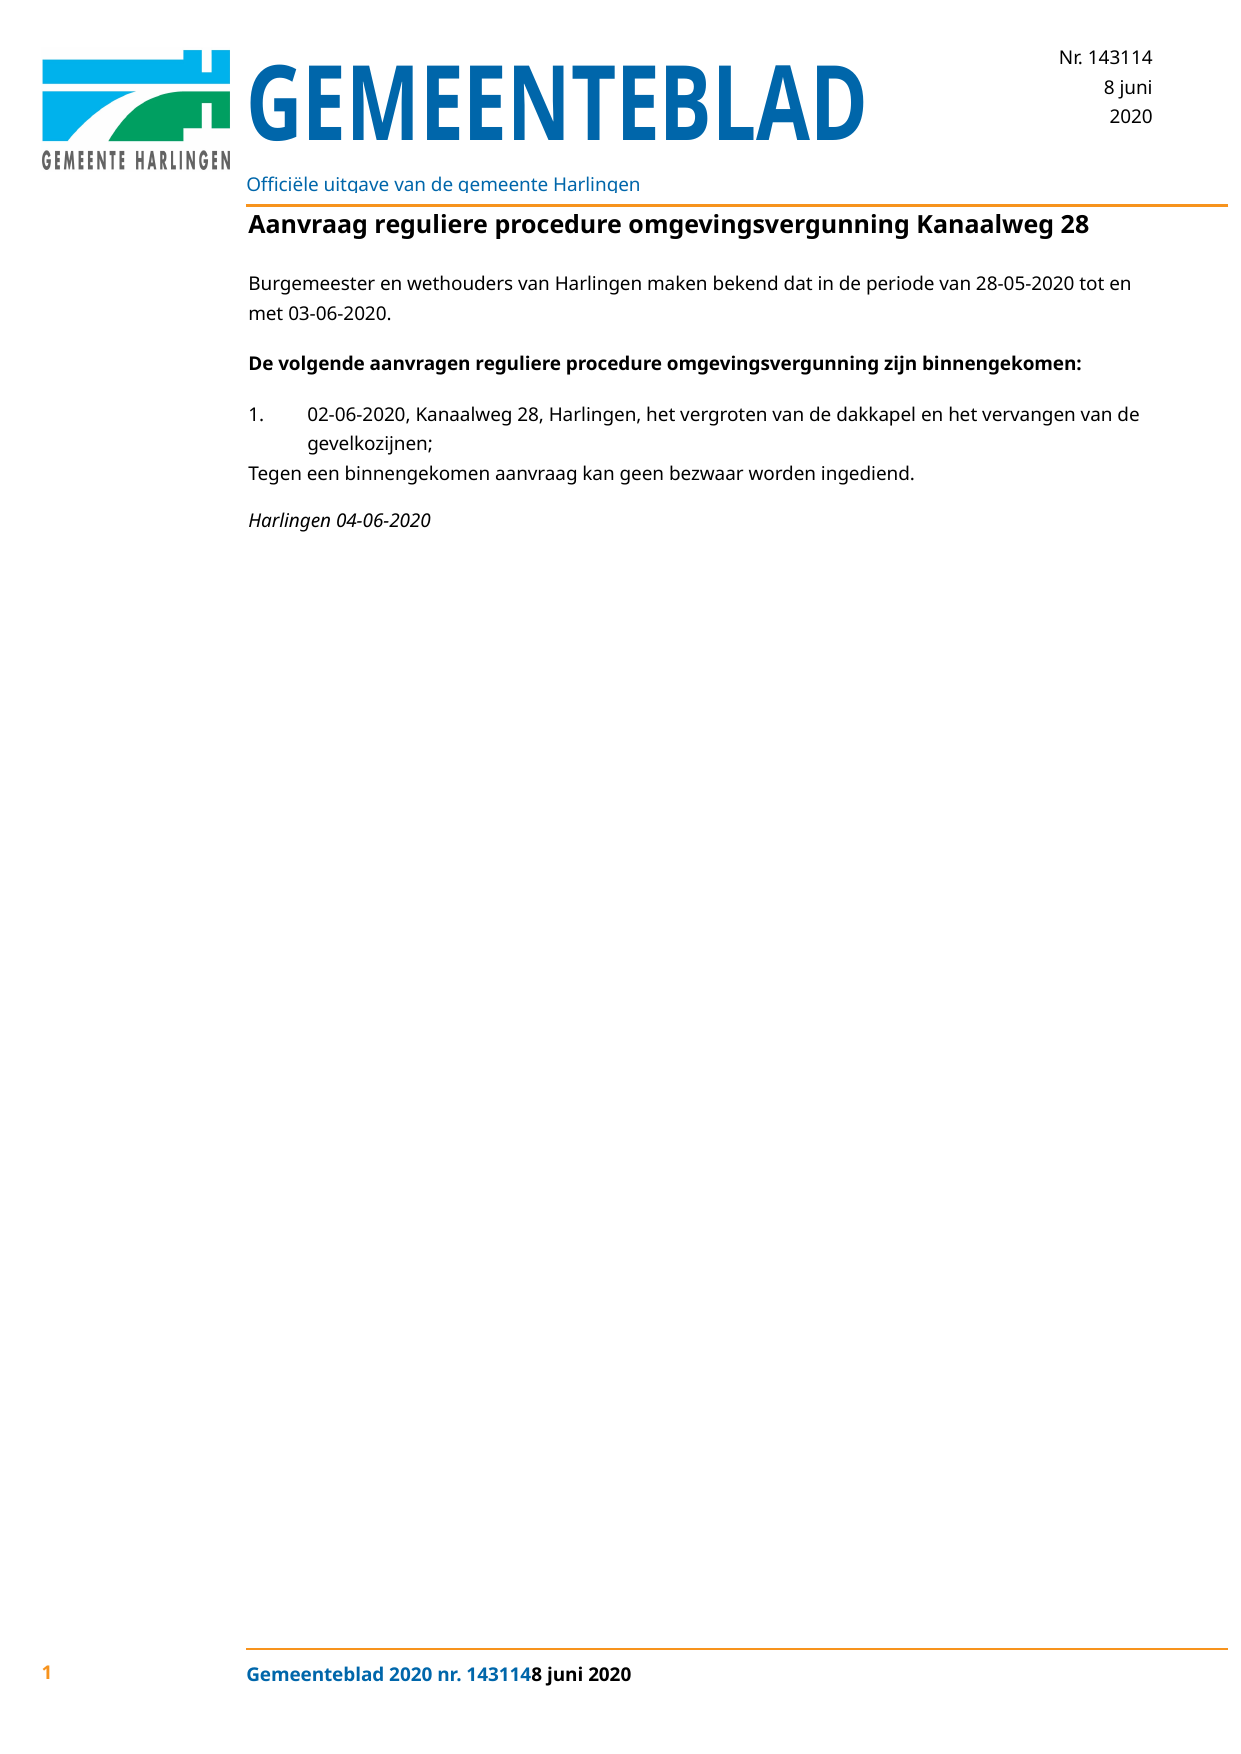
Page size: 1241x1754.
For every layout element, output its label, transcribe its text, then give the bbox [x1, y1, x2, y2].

text Burgemeester en wethouders van Harlingen maken bekend dat in de periode van 28-05-2020 tot en met 03-06-2020. [248, 270, 1152, 326]
text Tegen een binnengekomen aanvraag kan geen bezwaar worden ingediend. [248, 460, 1152, 486]
text De volgende aanvragen reguliere procedure omgevingsvergunning zijn binnengekomen: [248, 350, 1152, 376]
picture [41, 47, 231, 172]
text Harlingen 04-06-2020 [248, 508, 1152, 533]
text Aanvraag reguliere procedure omgevingsvergunning Kanaalweg 28 [248, 207, 1152, 241]
list 02-06-2020, Kanaalweg 28, Harlingen, het vergroten van de dakkapel en het vervangen van de gevelkozijnen; [248, 401, 1152, 456]
